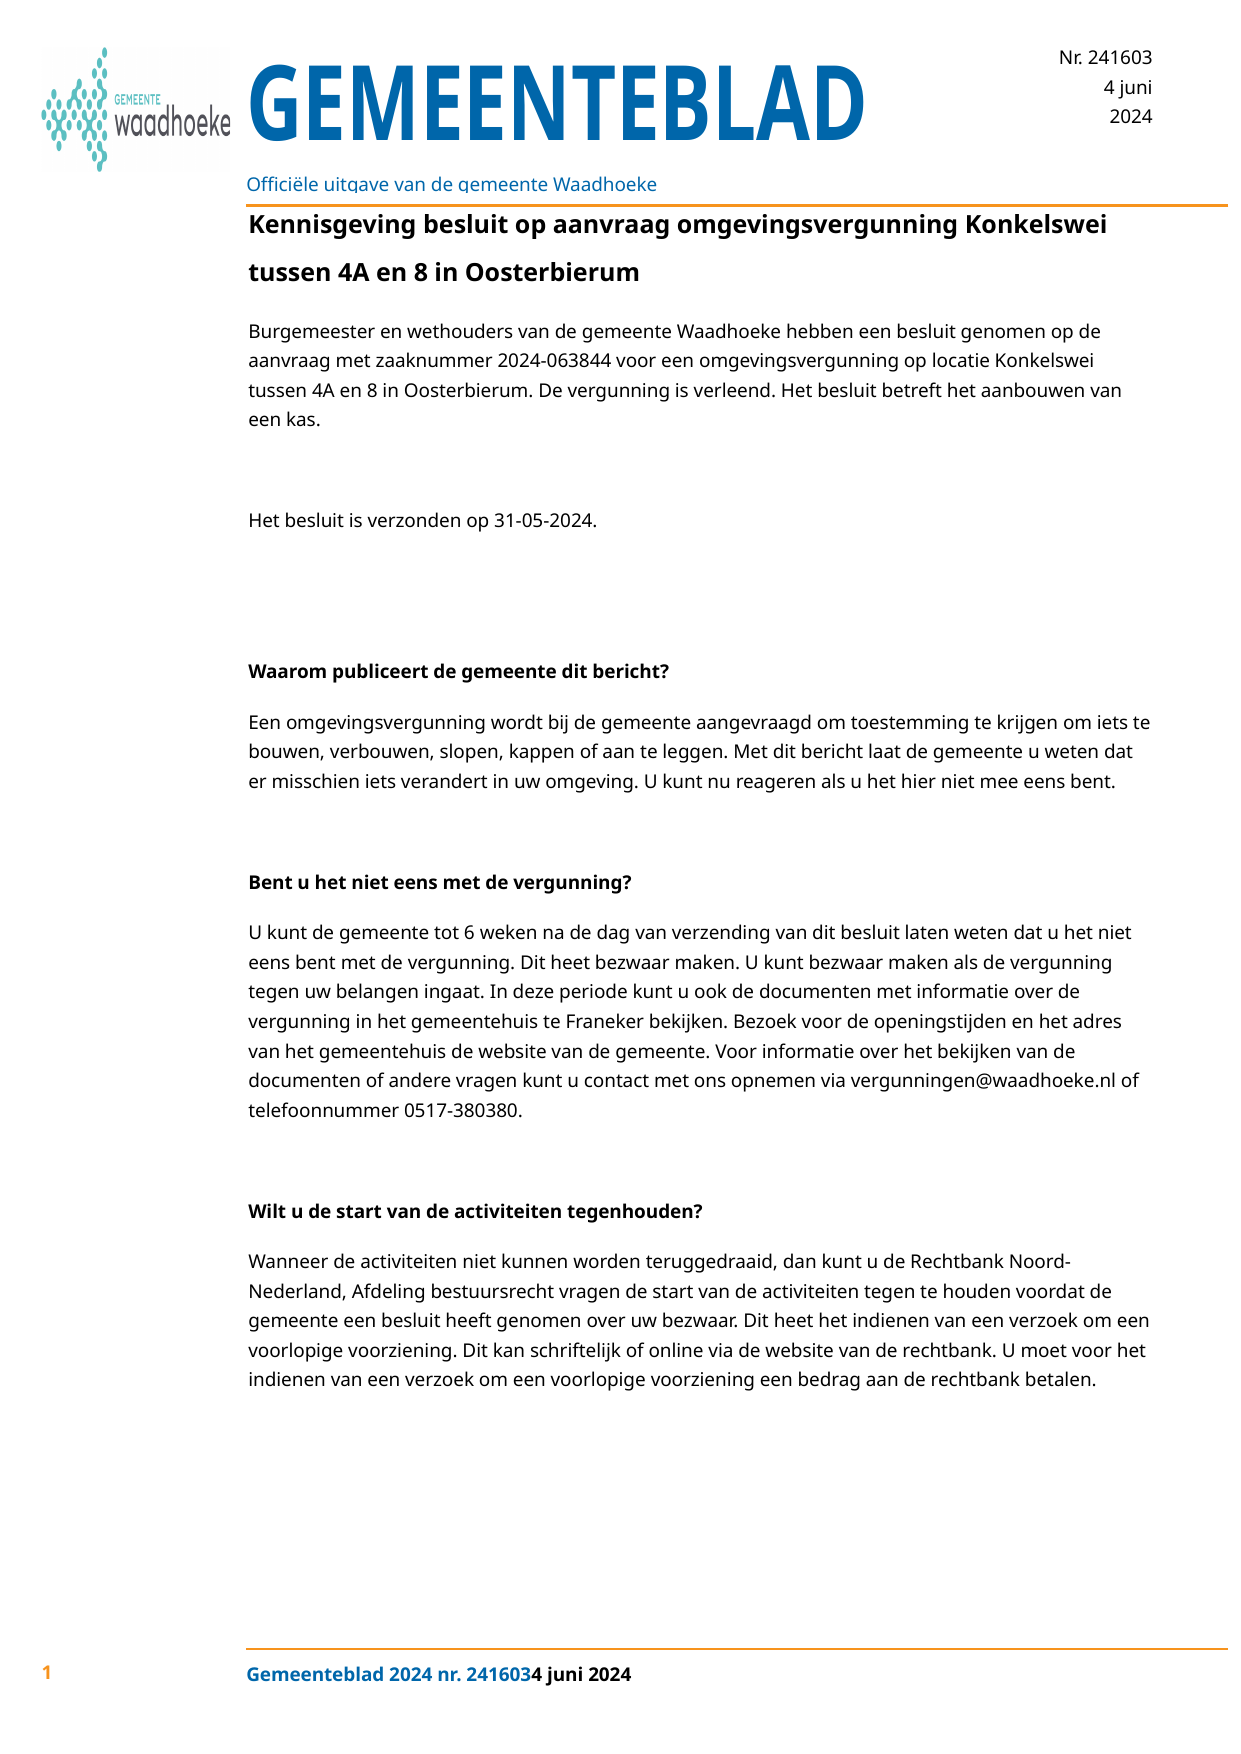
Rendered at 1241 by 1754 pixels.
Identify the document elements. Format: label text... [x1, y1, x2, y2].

text Kennisgeving besluit op aanvraag omgevingsvergunning Konkelswei tussen 4A en 8 in Oosterbierum [248, 207, 1152, 288]
text Een omgevingsvergunning wordt bij de gemeente aangevraagd om toestemming te krijgen om iets te bouwen, verbouwen, slopen, kappen of aan te leggen. Met dit bericht laat de gemeente u weten dat er misschien iets verandert in uw omgeving. U kunt nu reageren als u het hier niet mee eens bent. [248, 709, 1152, 794]
text Wanneer de activiteiten niet kunnen worden teruggedraaid, dan kunt u de Rechtbank Noord-Nederland, Afdeling bestuursrecht vragen de start van de activiteiten tegen te houden voordat de gemeente een besluit heeft genomen over uw bezwaar. Dit heet het indienen van een verzoek om een voorlopige voorziening. Dit kan schriftelijk of online via de website van de rechtbank. U moet voor het indienen van een verzoek om een voorlopige voorziening een bedrag aan de rechtbank betalen. [248, 1248, 1152, 1392]
picture [41, 47, 231, 172]
text Wilt u de start van de activiteiten tegenhouden? [248, 1198, 1152, 1224]
text Het besluit is verzonden op 31-05-2024. [248, 507, 1152, 533]
text Waarom publiceert de gemeente dit bericht? [248, 659, 1152, 684]
text U kunt de gemeente tot 6 weken na de dag van verzending van dit besluit laten weten dat u het niet eens bent met de vergunning. Dit heet bezwaar maken. U kunt bezwaar maken als de vergunning tegen uw belangen ingaat. In deze periode kunt u ook de documenten met informatie over de vergunning in het gemeentehuis te Franeker bekijken. Bezoek voor de openingstijden en het adres van het gemeentehuis de website van de gemeente. Voor informatie over het bekijken van de documenten of andere vragen kunt u contact met ons opnemen via vergunningen@waadhoeke.nl of telefoonnummer 0517-380380. [248, 919, 1152, 1123]
text Bent u het niet eens met de vergunning? [248, 869, 1152, 895]
text Burgemeester en wethouders van de gemeente Waadhoeke hebben een besluit genomen op de aanvraag met zaaknummer 2024-063844 voor een omgevingsvergunning op locatie Konkelswei tussen 4A en 8 in Oosterbierum. De vergunning is verleend. Het besluit betreft het aanbouwen van een kas. [248, 318, 1152, 432]
